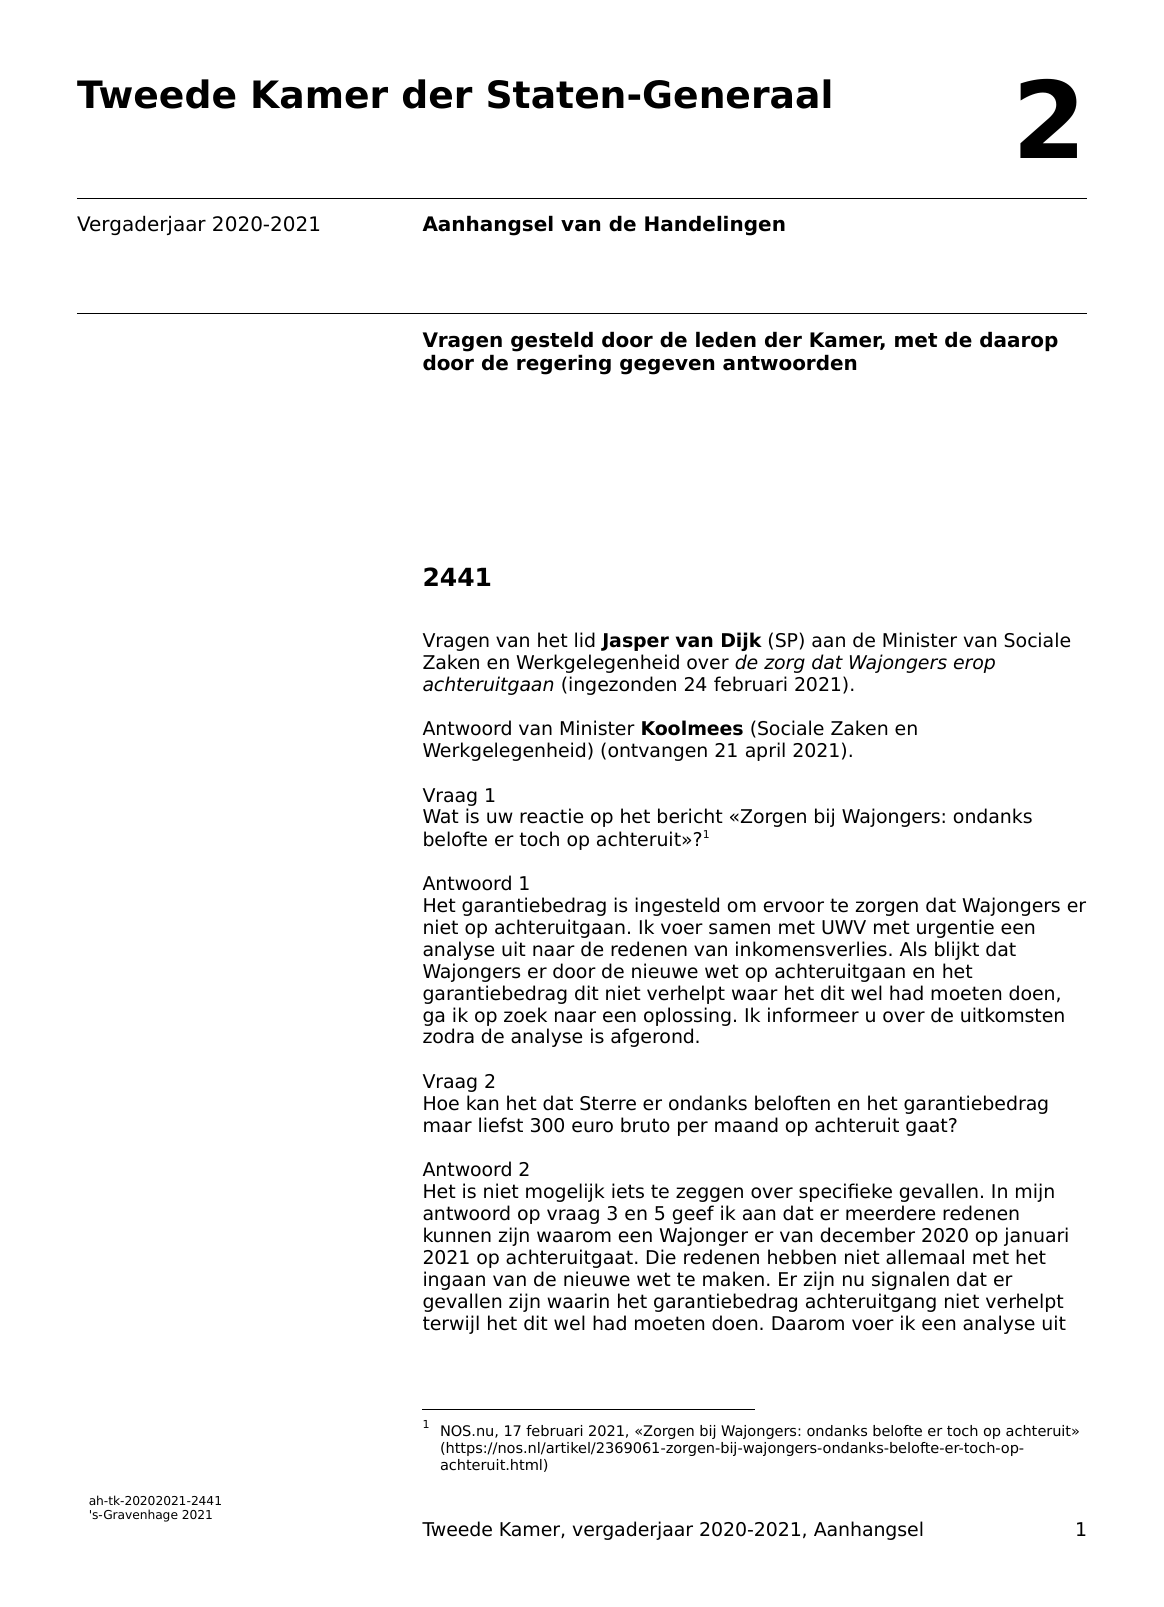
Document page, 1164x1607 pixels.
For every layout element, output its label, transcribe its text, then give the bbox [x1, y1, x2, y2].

text Vraag 1 [422, 784, 1087, 806]
table_header Tweede Kamer der Staten-Generaal [77, 59, 886, 198]
text ah-tk-20202021-2441 [88, 1494, 323, 1508]
text Antwoord 1 [422, 873, 1087, 894]
table_header 2 [886, 59, 1087, 198]
text Het garantiebedrag is ingesteld om ervoor te zorgen dat Wajongers er niet op achteruitgaan. Ik voer samen met UWV met urgentie een analyse uit naar de redenen van inkomensverlies. Als blijkt dat Wajongers er door de nieuwe wet op achteruitgaan en het garantiebedrag dit niet verhelpt waar het dit wel had moeten doen, ga ik op zoek naar een oplossing. Ik informeer u over de uitkomsten zodra de analyse is afgerond. [422, 894, 1087, 1048]
table_cell Aanhangsel van de Handelingen [422, 199, 1087, 313]
text Vragen van het lid Jasper van Dijk (SP) aan de Minister van Sociale Zaken en Werkgelegenheid over de zorg dat Wajongers erop achteruitgaan (ingezonden 24 februari 2021). [422, 630, 1087, 696]
text Hoe kan het dat Sterre er ondanks beloften en het garantiebedrag maar liefst 300 euro bruto per maand op achteruit gaat? [422, 1093, 1087, 1137]
text NOS.nu, 17 februari 2021, «Zorgen bij Wajongers: ondanks belofte er toch op achteruit» (https://nos.nl/artikel/2369061-zorgen-bij-wajongers-ondanks-belofte-er-toch-op-achteruit.html) [422, 1418, 1087, 1474]
text Wat is uw reactie op het bericht «Zorgen bij Wajongers: ondanks belofte er toch op achteruit»? [422, 806, 1087, 850]
text Vraag 2 [422, 1071, 1087, 1093]
text 's-Gravenhage 2021 [88, 1508, 323, 1522]
table_cell [77, 314, 422, 375]
text Antwoord van Minister Koolmees (Sociale Zaken en Werkgelegenheid) (ontvangen 21 april 2021). [422, 718, 1087, 762]
text Het is niet mogelijk iets te zeggen over specifieke gevallen. In mijn antwoord op vraag 3 en 5 geef ik aan dat er meerdere redenen kunnen zijn waarom een Wajonger er van december 2020 op januari 2021 op achteruitgaat. Die redenen hebben niet allemaal met het ingaan van de nieuwe wet te maken. Er zijn nu signalen dat er gevallen zijn waarin het garantiebedrag achteruitgang niet verhelpt terwijl het dit wel had moeten doen. Daarom voer ik een analyse uit [422, 1181, 1087, 1334]
table_cell Vergaderjaar 2020-2021 [77, 199, 422, 313]
text 2441 [422, 563, 1087, 592]
text Antwoord 2 [422, 1159, 1087, 1181]
table_cell Vragen gesteld door de leden der Kamer, met de daarop door de regering gegeven antwoorden [422, 314, 1087, 375]
